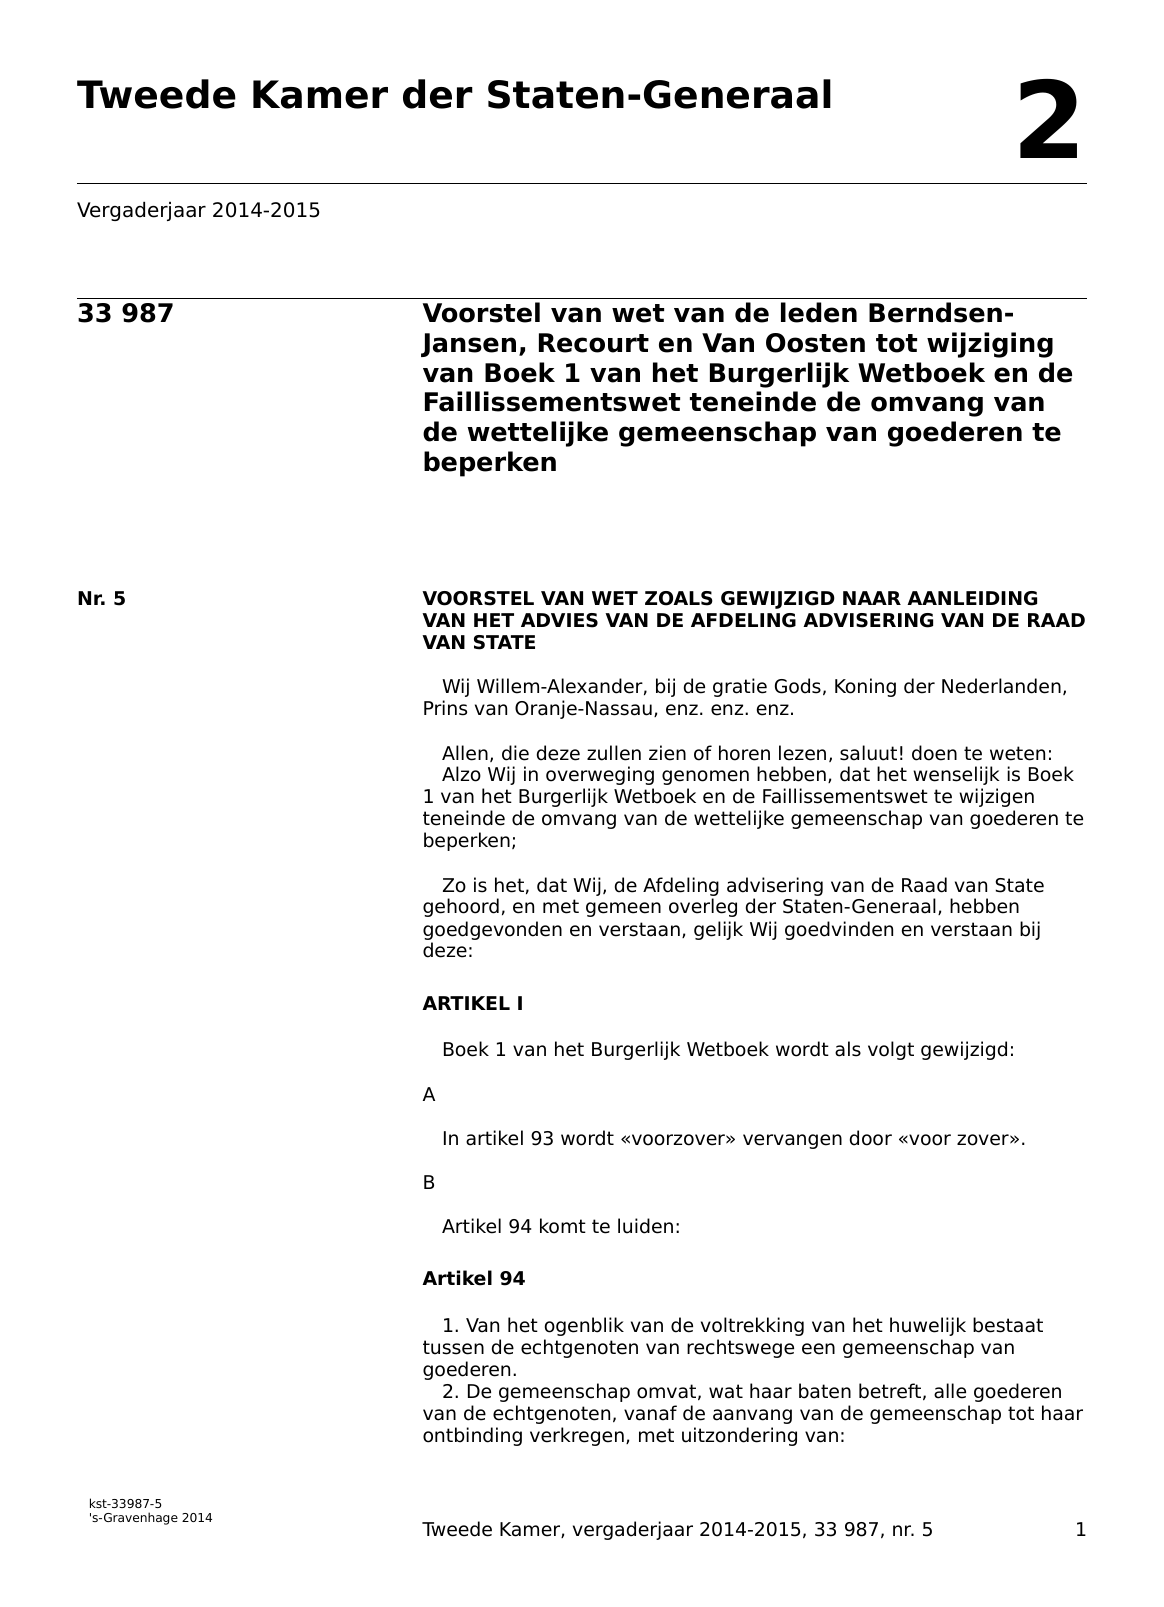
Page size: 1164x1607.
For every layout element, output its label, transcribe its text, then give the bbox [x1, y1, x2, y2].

text 's-Gravenhage 2014 [88, 1511, 323, 1525]
text Artikel 94 komt te luiden: [422, 1216, 1087, 1238]
table_header 2 [886, 59, 1087, 183]
subtitle Nr. 5 VOORSTEL VAN WET ZOALS GEWIJZIGD NAAR AANLEIDING VAN HET ADVIES VAN DE AFDELING ADVISERING VAN DE RAAD VAN STATE [77, 588, 1087, 654]
text Wij Willem-Alexander, bij de gratie Gods, Koning der Nederlanden, Prins van Oranje-Nassau, enz. enz. enz. [422, 676, 1087, 720]
text Boek 1 van het Burgerlijk Wetboek wordt als volgt gewijzigd: [422, 1039, 1087, 1061]
text Allen, die deze zullen zien of horen lezen, saluut! doen te weten: [422, 742, 1087, 764]
text Zo is het, dat Wij, de Afdeling advisering van de Raad van State gehoord, en met gemeen overleg der Staten-Generaal, hebben goedgevonden en verstaan, gelijk Wij goedvinden en verstaan bij deze: [422, 874, 1087, 962]
subtitle Artikel 94 [422, 1268, 1087, 1290]
table_cell Vergaderjaar 2014-2015 [77, 184, 1087, 298]
text B [422, 1172, 1087, 1194]
text 1. Van het ogenblik van de voltrekking van het huwelijk bestaat tussen de echtgenoten van rechtswege een gemeenschap van goederen. [422, 1315, 1087, 1381]
table_header Tweede Kamer der Staten-Generaal [77, 59, 886, 183]
text In artikel 93 wordt «voorzover» vervangen door «voor zover». [422, 1128, 1087, 1150]
text 2. De gemeenschap omvat, wat haar baten betreft, alle goederen van de echtgenoten, vanaf de aanvang van de gemeenschap tot haar ontbinding verkregen, met uitzondering van: [422, 1381, 1087, 1447]
text kst-33987-5 [88, 1497, 323, 1511]
subtitle ARTIKEL I [422, 992, 1087, 1014]
text A [422, 1083, 1087, 1106]
text Alzo Wij in overweging genomen hebben, dat het wenselijk is Boek 1 van het Burgerlijk Wetboek en de Faillissementswet te wijzigen teneinde de omvang van de wettelijke gemeenschap van goederen te beperken; [422, 764, 1087, 852]
subtitle 33 987 Voorstel van wet van de leden Berndsen-Jansen, Recourt en Van Oosten tot wijziging van Boek 1 van het Burgerlijk Wetboek en de Faillissementswet teneinde de omvang van de wettelijke gemeenschap van goederen te beperken [77, 299, 1087, 477]
